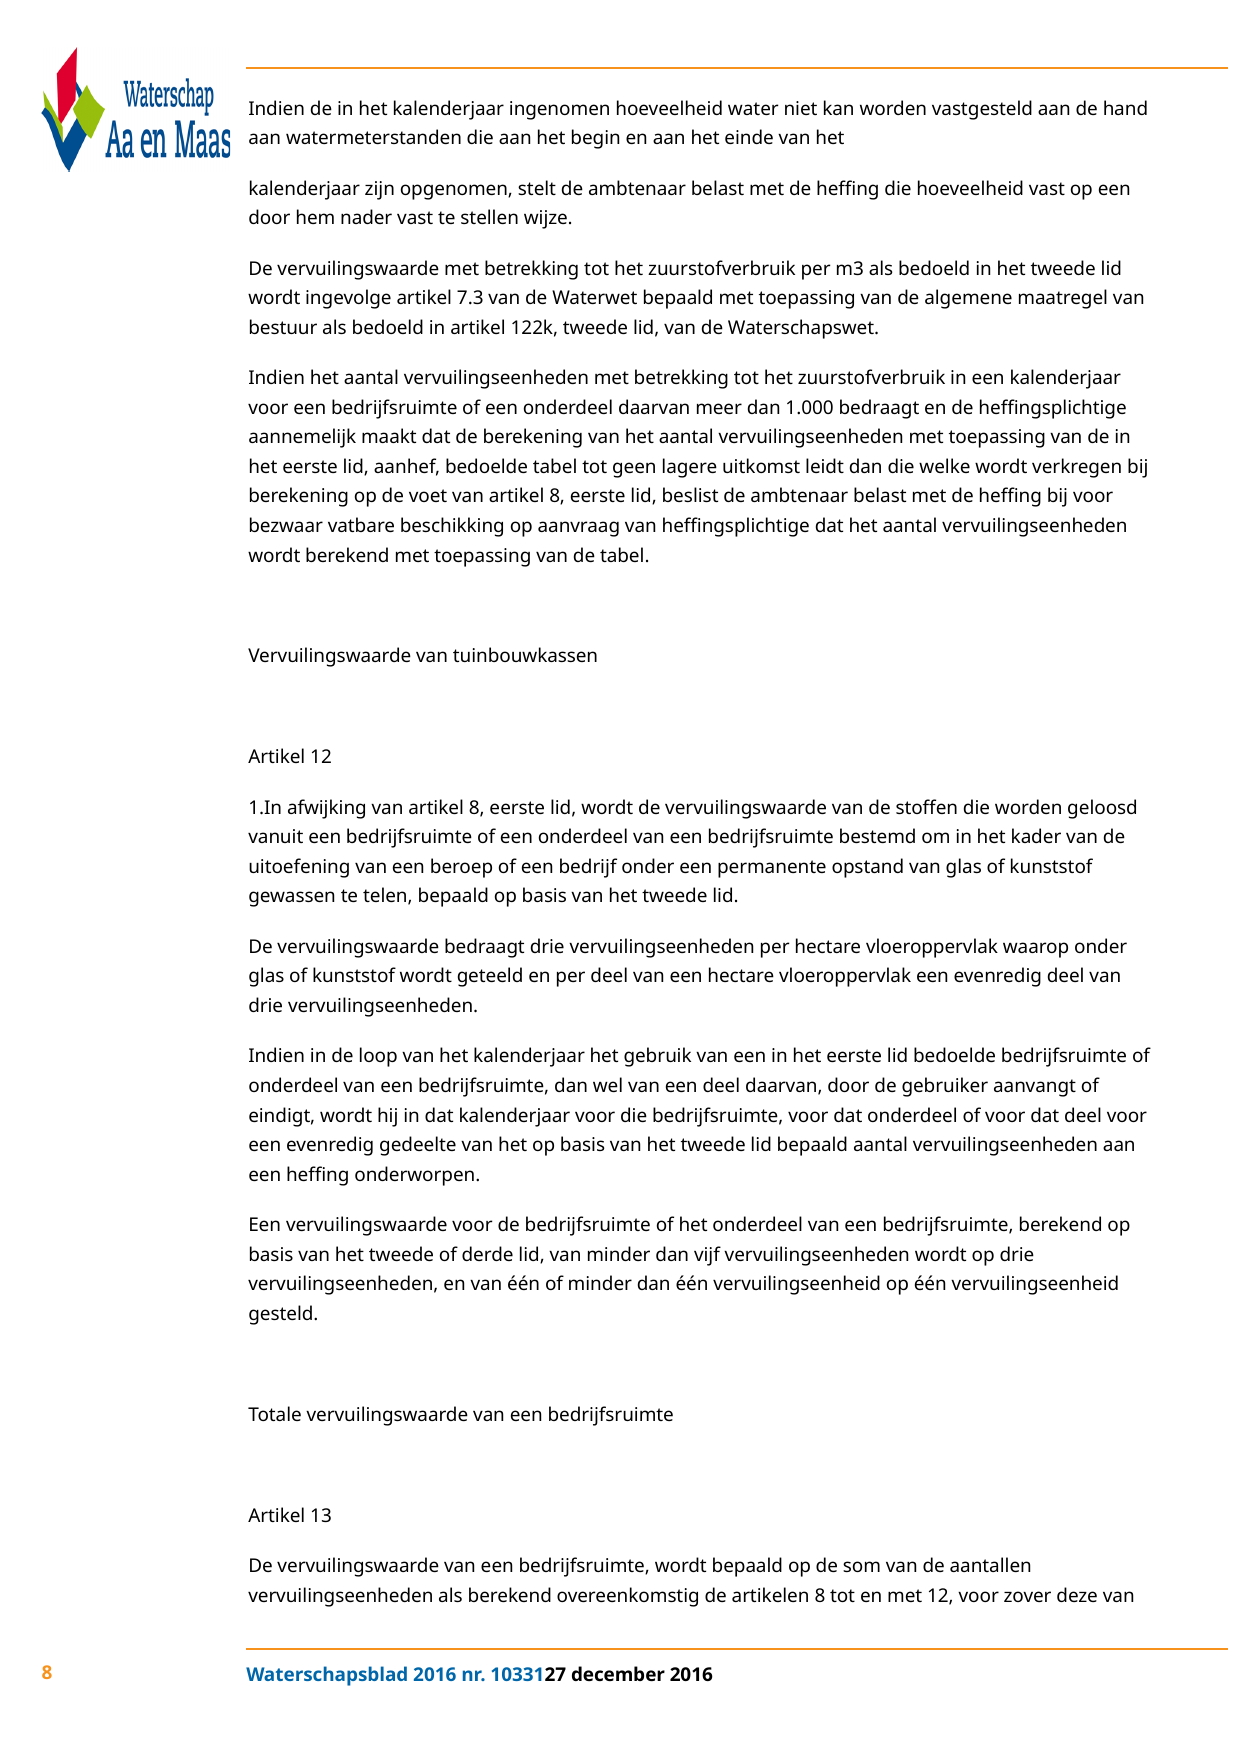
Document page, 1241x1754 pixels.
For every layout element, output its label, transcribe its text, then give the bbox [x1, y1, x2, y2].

text Vervuilingswaarde van tuinbouwkassen [248, 643, 1152, 668]
text Artikel 13 [248, 1502, 1152, 1528]
text De vervuilingswaarde bedraagt drie vervuilingseenheden per hectare vloeroppervlak waarop onder glas of kunststof wordt geteeld en per deel van een hectare vloeroppervlak een evenredig deel van drie vervuilingseenheden. [248, 933, 1152, 1018]
text Totale vervuilingswaarde van een bedrijfsruimte [248, 1401, 1152, 1427]
picture [41, 47, 231, 172]
text De vervuilingswaarde van een bedrijfsruimte, wordt bepaald op de som van de aantallen vervuilingseenheden als berekend overeenkomstig de artikelen 8 tot en met 12, voor zover deze van [248, 1552, 1152, 1608]
text Indien het aantal vervuilingseenheden met betrekking tot het zuurstofverbruik in een kalenderjaar voor een bedrijfsruimte of een onderdeel daarvan meer dan 1.000 bedraagt en de heffingsplichtige aannemelijk maakt dat de berekening van het aantal vervuilingseenheden met toepassing van de in het eerste lid, aanhef, bedoelde tabel tot geen lagere uitkomst leidt dan die welke wordt verkregen bij berekening op de voet van artikel 8, eerste lid, beslist de ambtenaar belast met de heffing bij voor bezwaar vatbare beschikking op aanvraag van heffingsplichtige dat het aantal vervuilingseenheden wordt berekend met toepassing van de tabel. [248, 364, 1152, 568]
text Een vervuilingswaarde voor de bedrijfsruimte of het onderdeel van een bedrijfsruimte, berekend op basis van het tweede of derde lid, van minder dan vijf vervuilingseenheden wordt op drie vervuilingseenheden, en van één of minder dan één vervuilingseenheid op één vervuilingseenheid gesteld. [248, 1211, 1152, 1326]
text Artikel 12 [248, 743, 1152, 769]
text Indien in de loop van het kalenderjaar het gebruik van een in het eerste lid bedoelde bedrijfsruimte of onderdeel van een bedrijfsruimte, dan wel van een deel daarvan, door de gebruiker aanvangt of eindigt, wordt hij in dat kalenderjaar voor die bedrijfsruimte, voor dat onderdeel of voor dat deel voor een evenredig gedeelte van het op basis van het tweede lid bepaald aantal vervuilingseenheden aan een heffing onderworpen. [248, 1043, 1152, 1187]
text Indien de in het kalenderjaar ingenomen hoeveelheid water niet kan worden vastgesteld aan de hand aan watermeterstanden die aan het begin en aan het einde van het [248, 95, 1152, 150]
text De vervuilingswaarde met betrekking tot het zuurstofverbruik per m3 als bedoeld in het tweede lid wordt ingevolge artikel 7.3 van de Waterwet bepaald met toepassing van de algemene maatregel van bestuur als bedoeld in artikel 122k, tweede lid, van de Waterschapswet. [248, 255, 1152, 340]
text kalenderjaar zijn opgenomen, stelt de ambtenaar belast met de heffing die hoeveelheid vast op een door hem nader vast te stellen wijze. [248, 175, 1152, 230]
text 1.In afwijking van artikel 8, eerste lid, wordt de vervuilingswaarde van de stoffen die worden geloosd vanuit een bedrijfsruimte of een onderdeel van een bedrijfsruimte bestemd om in het kader van de uitoefening van een beroep of een bedrijf onder een permanente opstand van glas of kunststof gewassen te telen, bepaald op basis van het tweede lid. [248, 794, 1152, 908]
